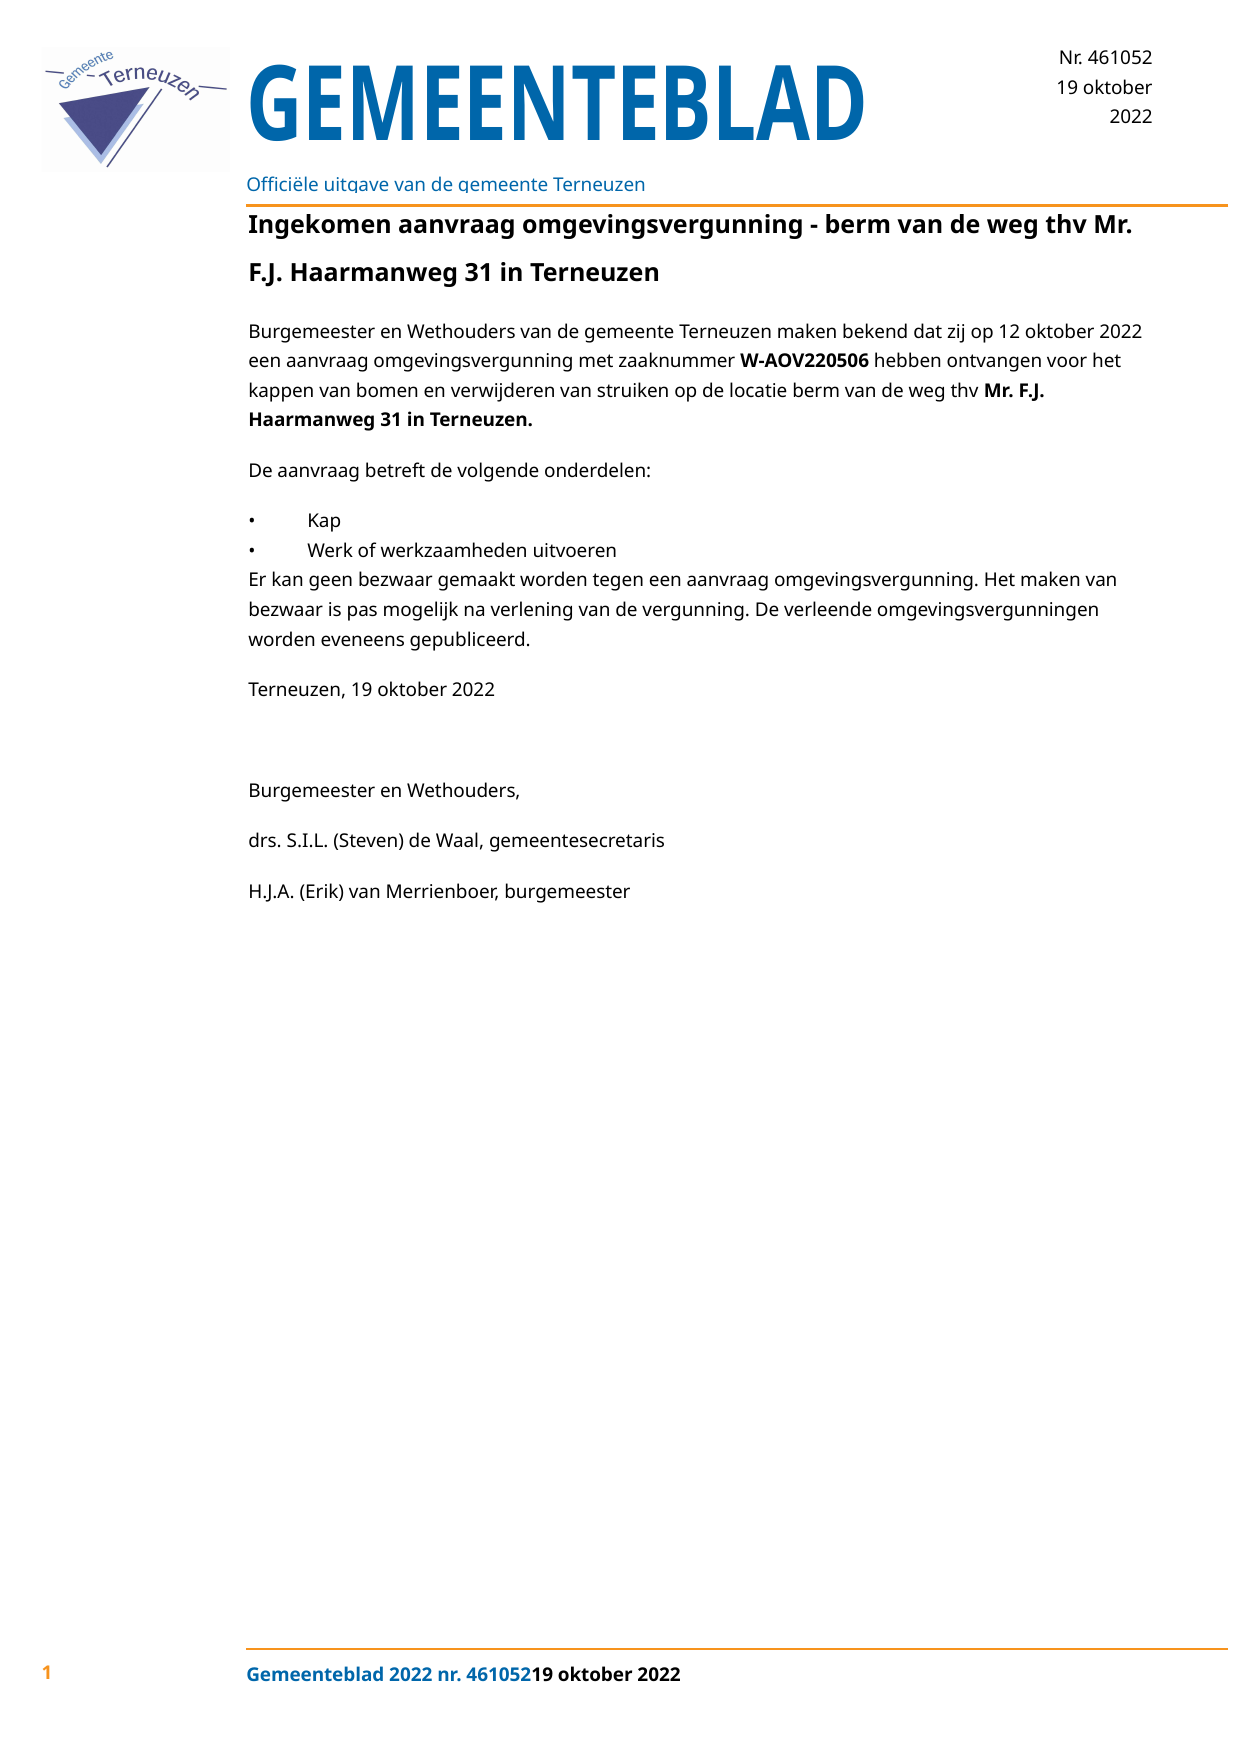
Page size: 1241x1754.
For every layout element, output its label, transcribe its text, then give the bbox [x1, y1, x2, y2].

text Burgemeester en Wethouders van de gemeente Terneuzen maken bekend dat zij op 12 oktober 2022 een aanvraag omgevingsvergunning met zaaknummer W-AOV220506 hebben ontvangen voor het kappen van bomen en verwijderen van struiken op de locatie berm van de weg thv Mr. F.J. Haarmanweg 31 in Terneuzen. [248, 318, 1152, 432]
text Terneuzen, 19 oktober 2022 [248, 676, 1152, 702]
text H.J.A. (Erik) van Merrienboer, burgemeester [248, 878, 1152, 904]
list Kap [248, 507, 1152, 533]
text Er kan geen bezwaar gemaakt worden tegen een aanvraag omgevingsvergunning. Het maken van bezwaar is pas mogelijk na verlening van de vergunning. De verleende omgevingsvergunningen worden eveneens gepubliceerd. [248, 567, 1152, 652]
text De aanvraag betreft de volgende onderdelen: [248, 457, 1152, 483]
text drs. S.I.L. (Steven) de Waal, gemeentesecretaris [248, 827, 1152, 853]
text Burgemeester en Wethouders, [248, 777, 1152, 803]
list Werk of werkzaamheden uitvoeren [248, 537, 1152, 563]
text Ingekomen aanvraag omgevingsvergunning - berm van de weg thv Mr. F.J. Haarmanweg 31 in Terneuzen [248, 207, 1152, 288]
picture [41, 47, 231, 172]
